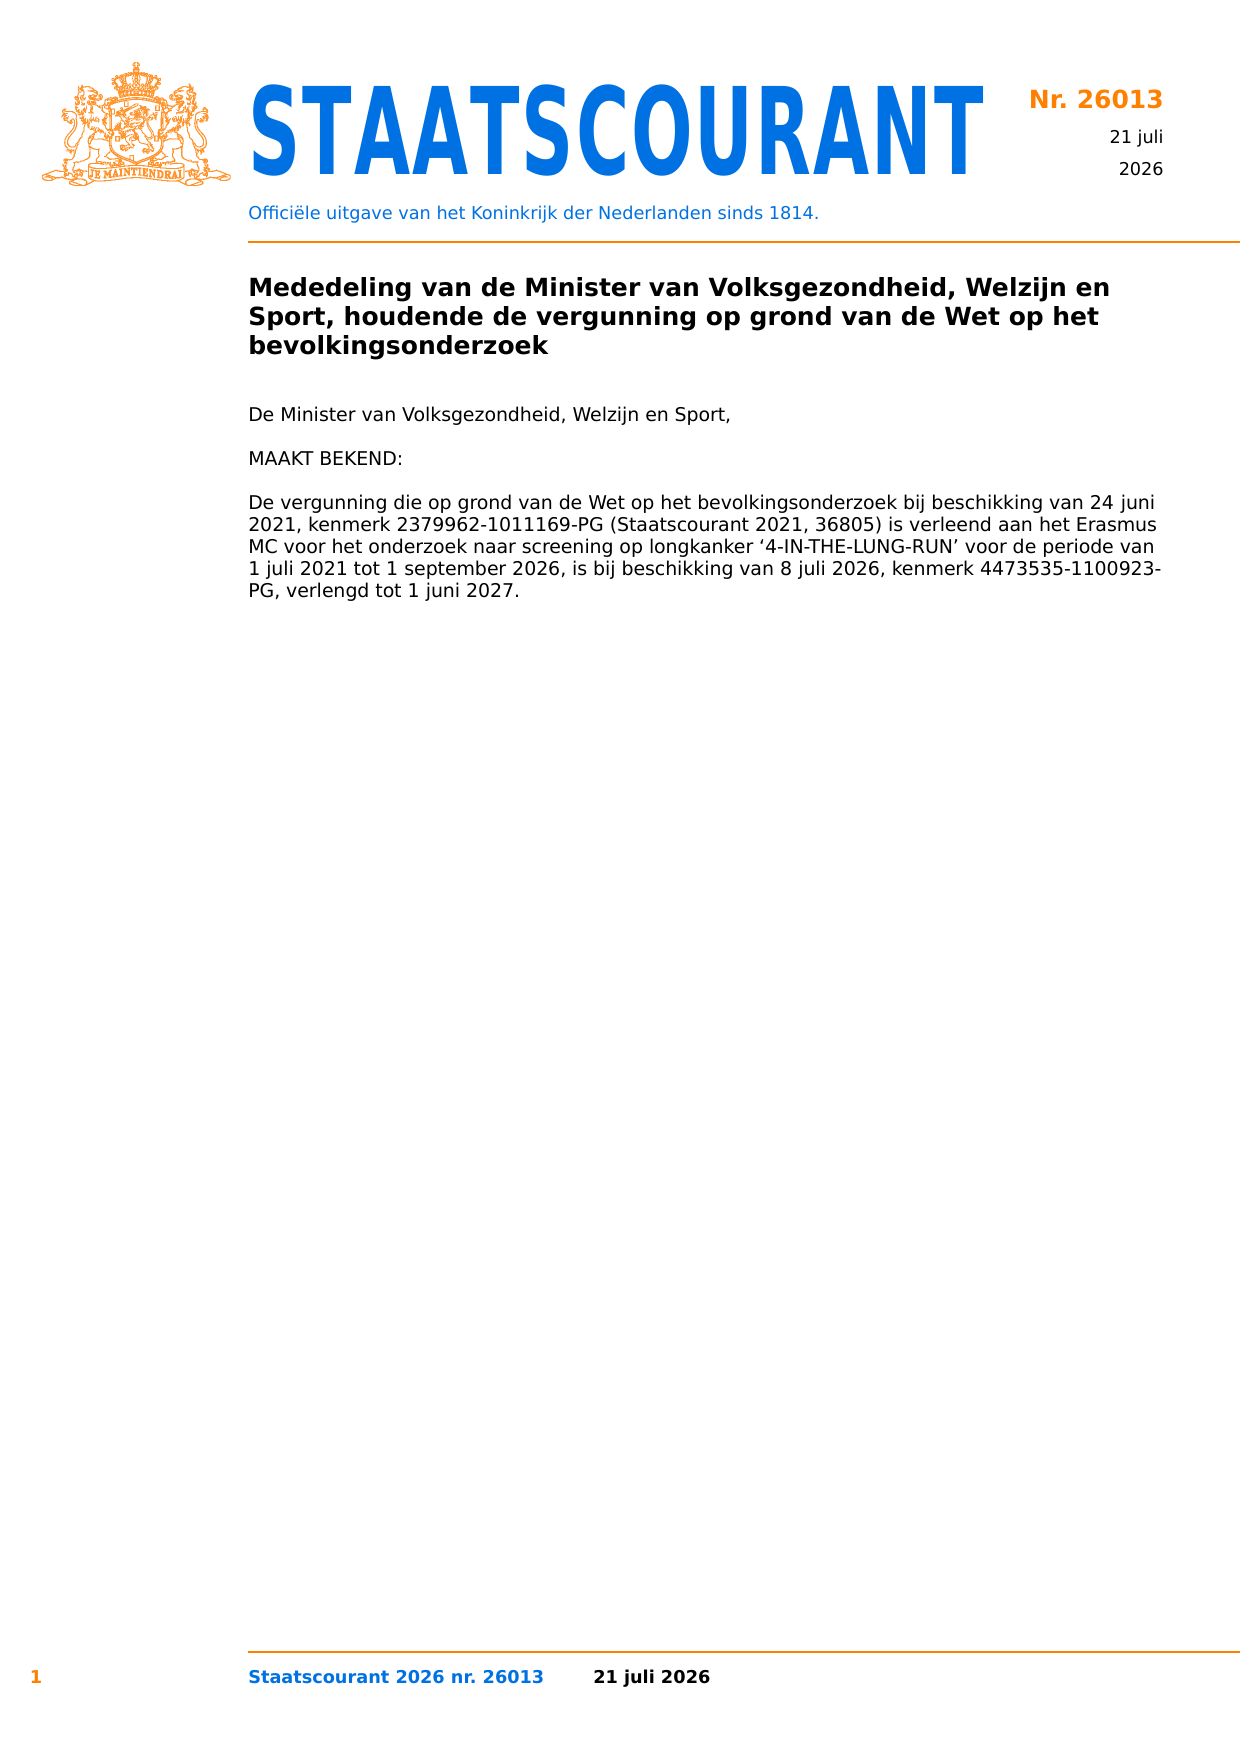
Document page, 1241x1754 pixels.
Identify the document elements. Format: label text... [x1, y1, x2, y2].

text MAAKT BEKEND: [248, 448, 1163, 470]
table_cell 2026 [998, 153, 1240, 203]
table_cell Officiële uitgave van het Koninkrijk der Nederlanden sinds 1814. [248, 203, 1240, 241]
picture [41, 62, 231, 186]
table_cell 21 juli [998, 121, 1240, 153]
table_header [25, 62, 248, 241]
table_header STAATSCOURANT [248, 62, 998, 203]
text De vergunning die op grond van de Wet op het bevolkingsonderzoek bij beschikking van 24 juni 2021, kenmerk 2379962-1011169-PG (Staatscourant 2021, 36805) is verleend aan het Erasmus MC voor het onderzoek naar screening op longkanker ‘4-IN-THE-LUNG-RUN’ voor de periode van 1 juli 2021 tot 1 september 2026, is bij beschikking van 8 juli 2026, kenmerk 4473535-1100923-PG, verlengd tot 1 juni 2027. [248, 492, 1163, 602]
subtitle Mededeling van de Minister van Volksgezondheid, Welzijn en Sport, houdende de vergunning op grond van de Wet op het bevolkingsonderzoek [248, 273, 1163, 361]
table_header Nr. 26013 [998, 62, 1240, 121]
text De Minister van Volksgezondheid, Welzijn en Sport, [248, 404, 1163, 426]
